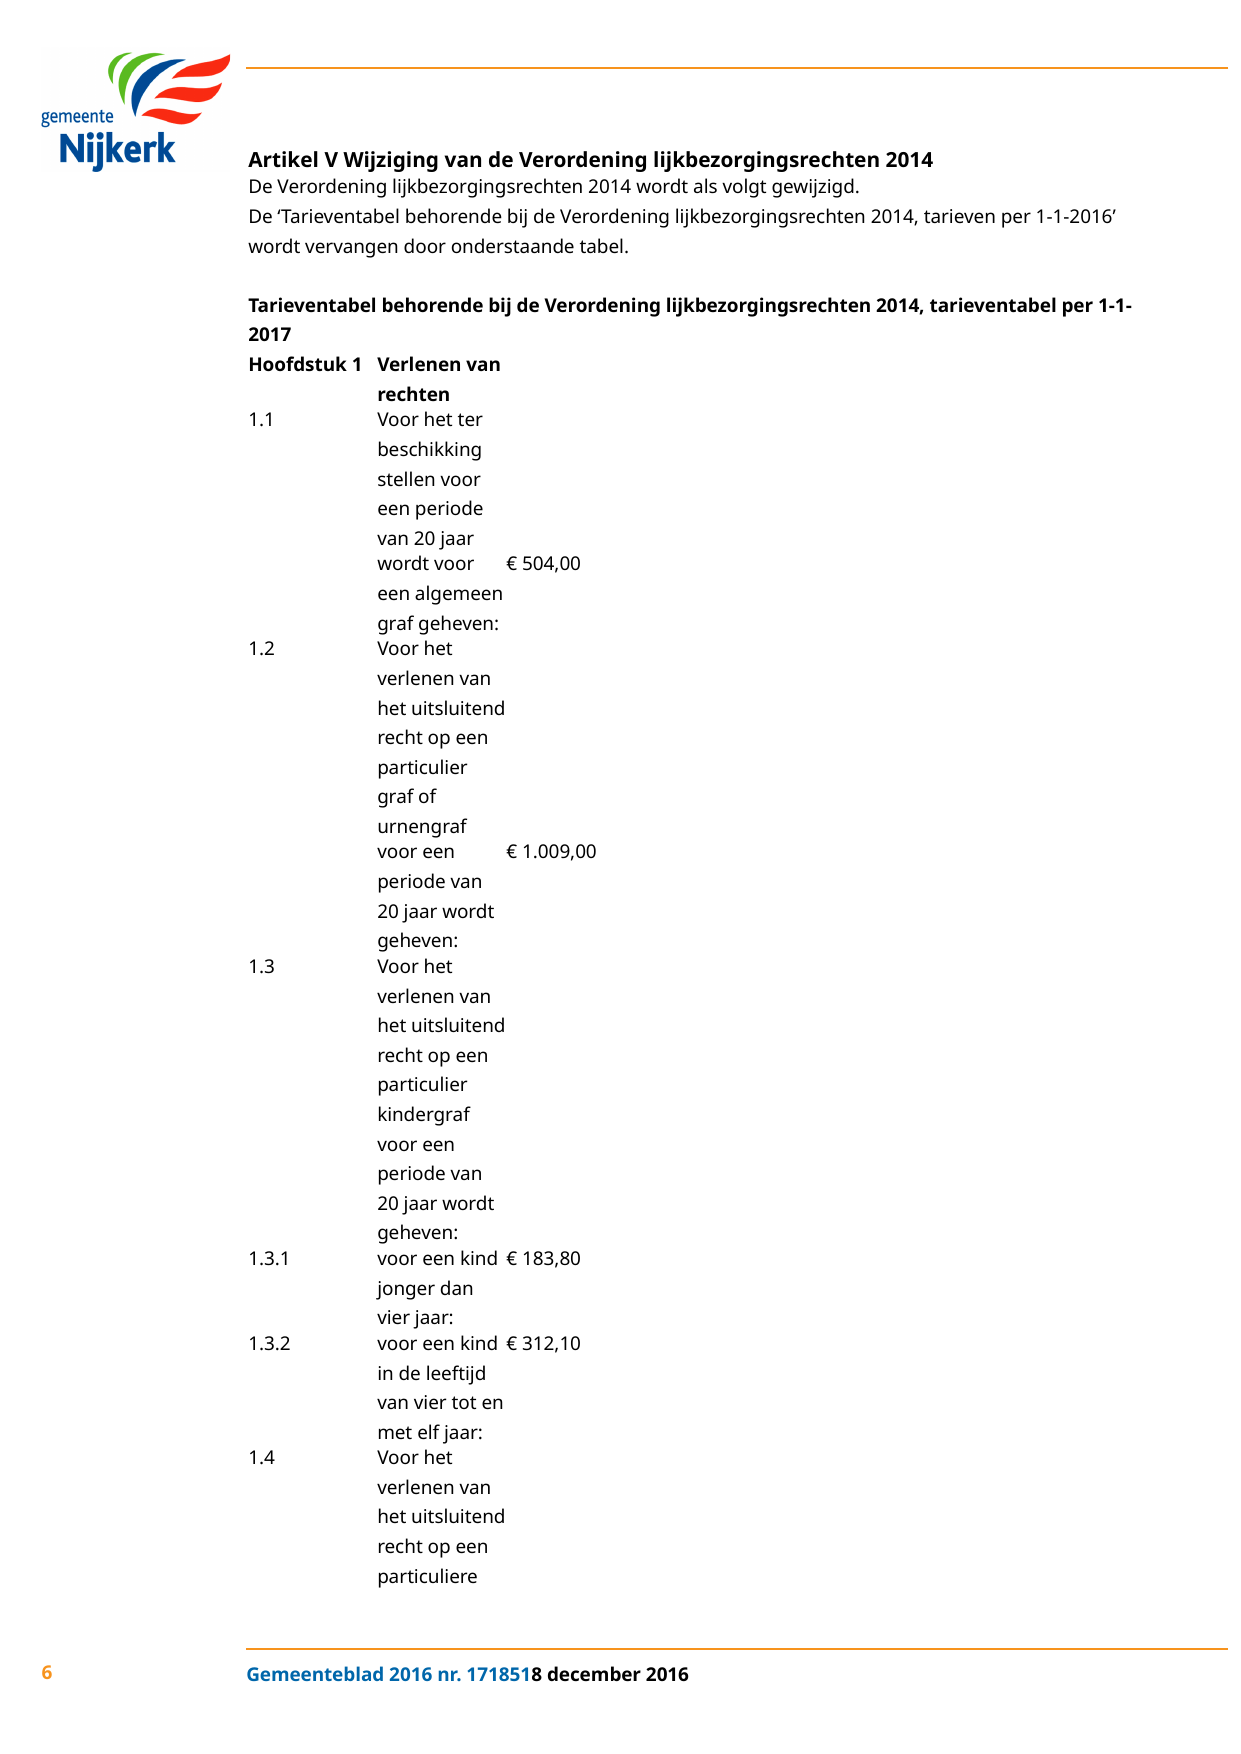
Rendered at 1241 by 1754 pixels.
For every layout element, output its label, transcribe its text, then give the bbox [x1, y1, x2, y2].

table_cell [506, 636, 635, 839]
table_cell Voor het verlenen van het uitsluitend recht op een particulier kindergraf voor een periode van 20 jaar wordt geheven: [377, 953, 506, 1245]
table_cell 1.1 [248, 407, 377, 551]
table_cell Voor het ter beschikking stellen voor een periode van 20 jaar [377, 407, 506, 551]
text De Verordening lijkbezorgingsrechten 2014 wordt als volgt gewijzigd. [248, 174, 1152, 199]
table_cell € 504,00 [506, 551, 635, 636]
table_header Hoofdstuk 1 [248, 351, 377, 407]
table_cell [248, 839, 377, 953]
table_cell voor een kind in de leeftijd van vier tot en met elf jaar: [377, 1330, 506, 1444]
table_cell [248, 551, 377, 636]
table_cell wordt voor een algemeen graf geheven: [377, 551, 506, 636]
table_header Verlenen van rechten [377, 351, 506, 407]
table_cell voor een periode van 20 jaar wordt geheven: [377, 839, 506, 953]
table_cell € 312,10 [506, 1330, 635, 1444]
table_cell Voor het verlenen van het uitsluitend recht op een particulier graf of urnengraf [377, 636, 506, 839]
text Artikel V Wijziging van de Verordening lijkbezorgingsrechten 2014 [248, 145, 1152, 174]
table_cell [506, 953, 635, 1245]
table_cell 1.2 [248, 636, 377, 839]
table_cell 1.3 [248, 953, 377, 1245]
text De ‘Tarieventabel behorende bij de Verordening lijkbezorgingsrechten 2014, tarieven per 1-1-2016’ wordt vervangen door onderstaande tabel. [248, 203, 1152, 258]
table_cell Voor het verlenen van het uitsluitend recht op een particuliere [377, 1445, 506, 1589]
table_cell 1.4 [248, 1445, 377, 1589]
table_cell [506, 407, 635, 551]
table_cell [506, 1445, 635, 1589]
text Tarieventabel behorende bij de Verordening lijkbezorgingsrechten 2014, tarieventabel per 1-1-2017 [248, 292, 1152, 347]
table_cell 1.3.1 [248, 1245, 377, 1330]
table_cell € 183,80 [506, 1245, 635, 1330]
table_cell 1.3.2 [248, 1330, 377, 1444]
table_header [506, 351, 635, 407]
picture [41, 47, 231, 172]
table_cell voor een kind jonger dan vier jaar: [377, 1245, 506, 1330]
table_cell € 1.009,00 [506, 839, 635, 953]
